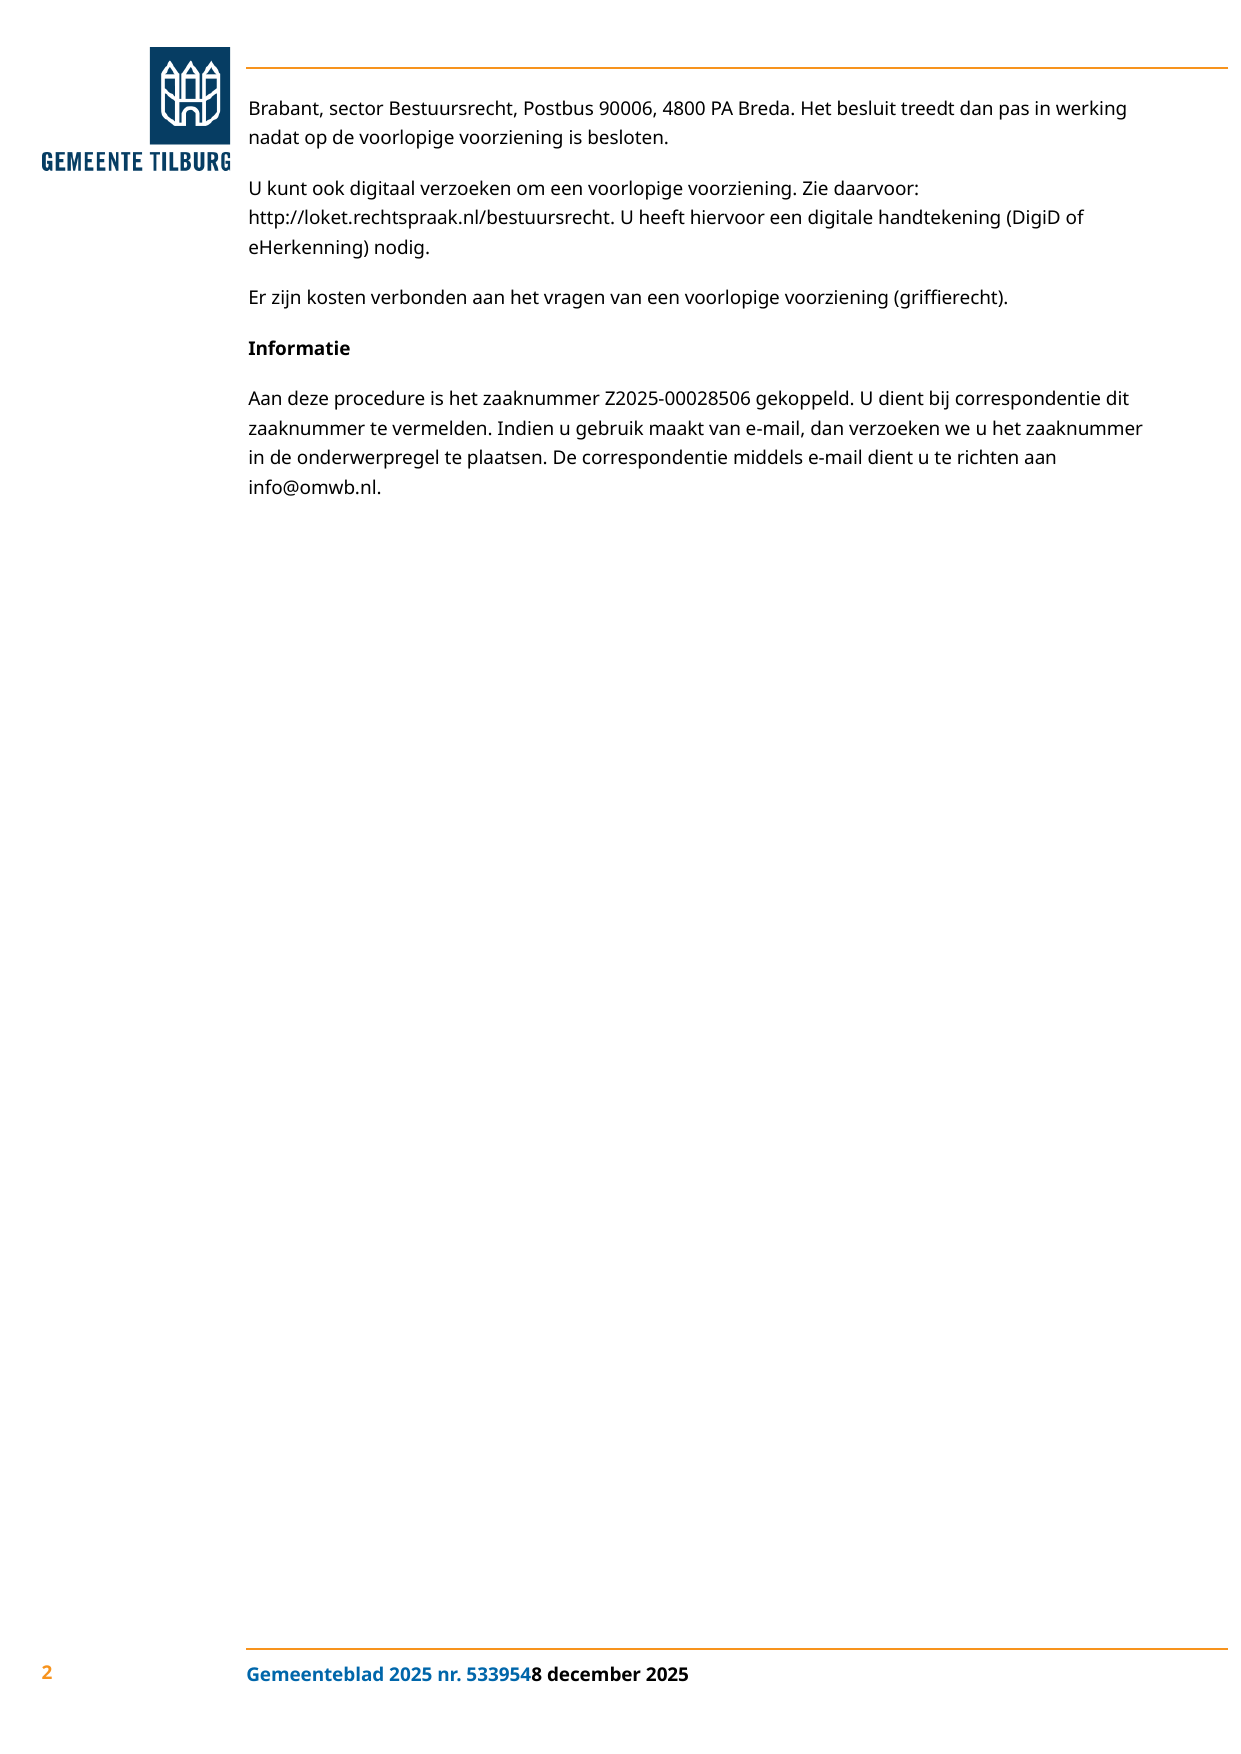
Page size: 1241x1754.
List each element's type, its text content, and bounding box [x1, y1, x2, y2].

picture [41, 47, 231, 172]
text U kunt ook digitaal verzoeken om een voorlopige voorziening. Zie daarvoor: http://loket.rechtspraak.nl/bestuursrecht. U heeft hiervoor een digitale handtekening (DigiD of eHerkenning) nodig. [248, 175, 1152, 260]
text Brabant, sector Bestuursrecht, Postbus 90006, 4800 PA Breda. Het besluit treedt dan pas in werking nadat op de voorlopige voorziening is besloten. [248, 95, 1152, 150]
text Aan deze procedure is het zaaknummer Z2025-00028506 gekoppeld. U dient bij correspondentie dit zaaknummer te vermelden. Indien u gebruik maakt van e-mail, dan verzoeken we u het zaaknummer in de onderwerpregel te plaatsen. De correspondentie middels e-mail dient u te richten aan info@omwb.nl. [248, 385, 1152, 500]
text Er zijn kosten verbonden aan het vragen van een voorlopige voorziening (griffierecht). [248, 284, 1152, 310]
text Informatie [248, 335, 1152, 361]
